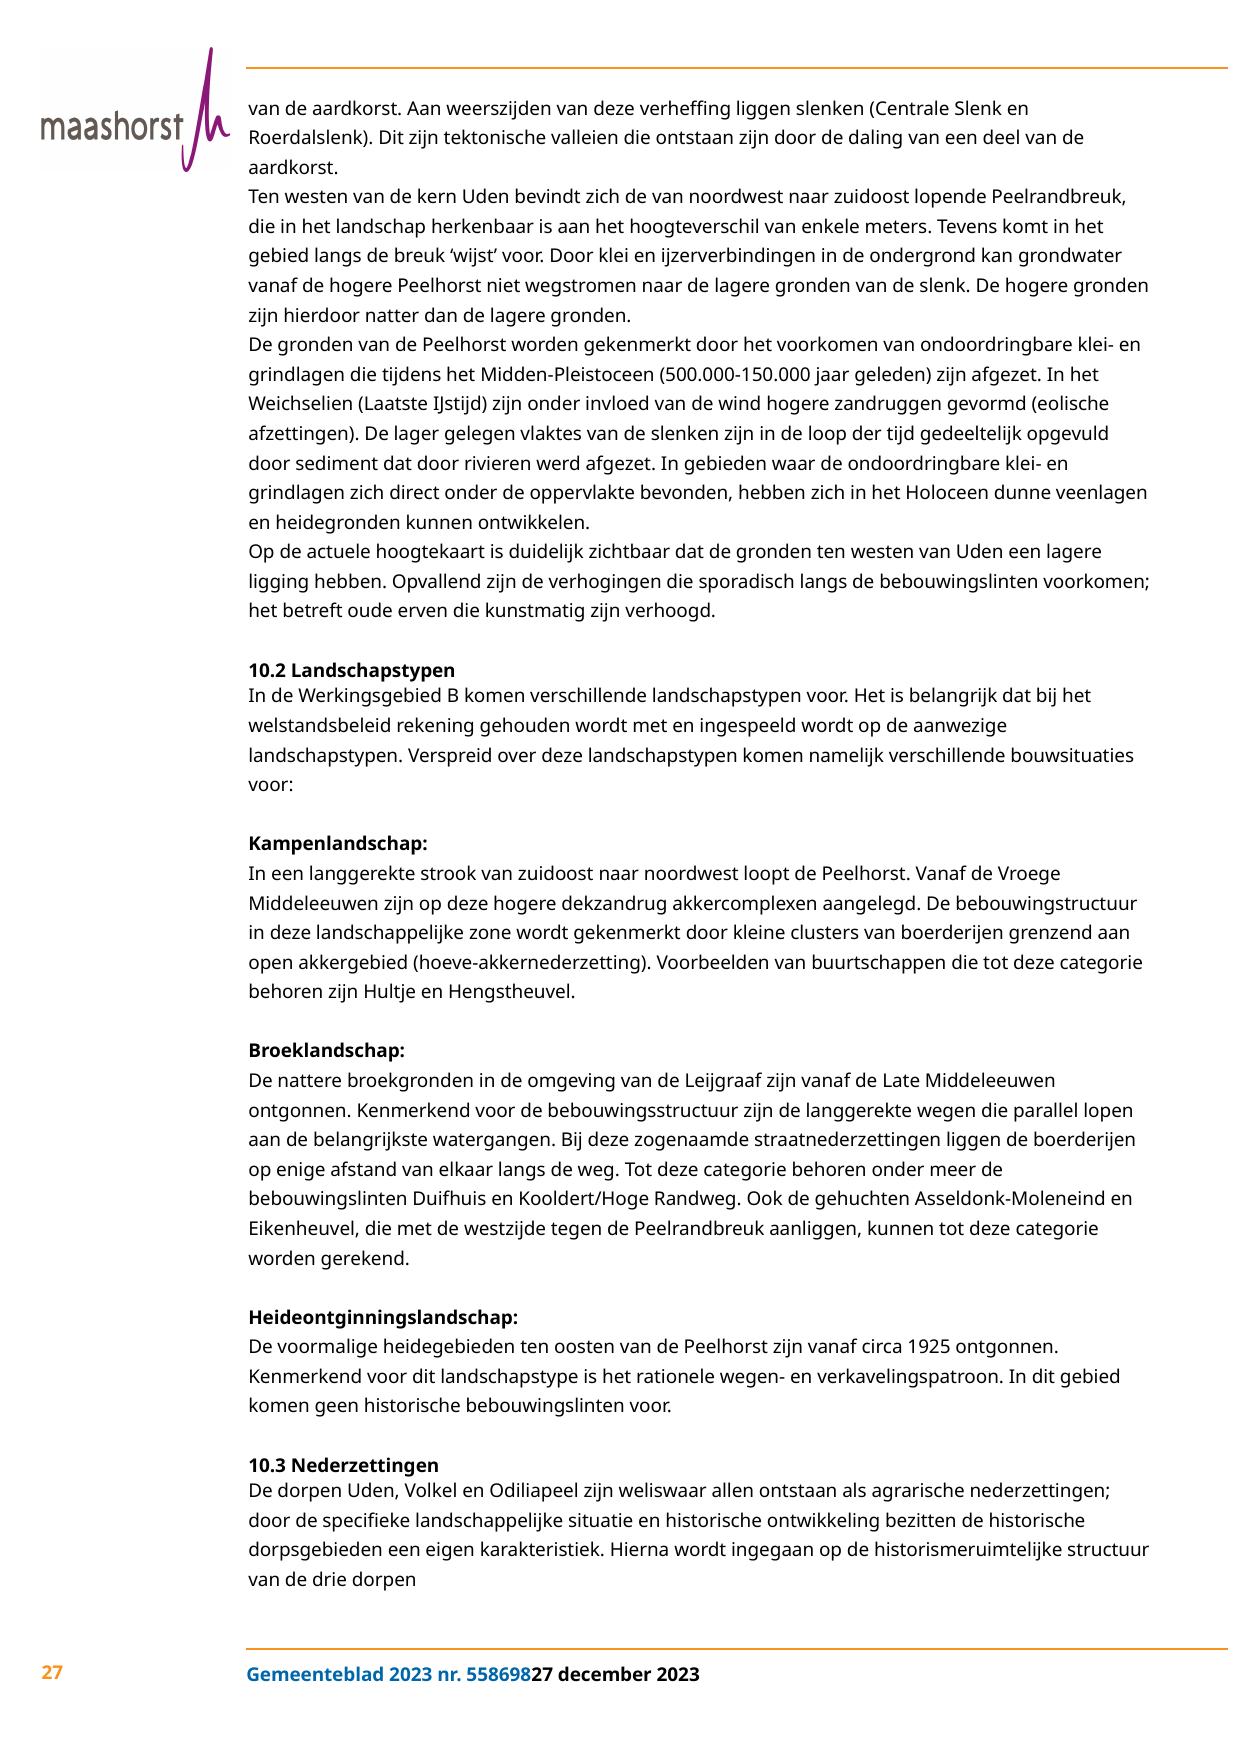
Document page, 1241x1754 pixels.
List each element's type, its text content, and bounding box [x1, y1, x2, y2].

text De nattere broekgronden in de omgeving van de Leijgraaf zijn vanaf de Late Middeleeuwen ontgonnen. Kenmerkend voor de bebouwingsstructuur zijn de langgerekte wegen die parallel lopen aan de belangrijkste watergangen. Bij deze zogenaamde straatnederzettingen liggen de boerderijen op enige afstand van elkaar langs de weg. Tot deze categorie behoren onder meer de bebouwingslinten Duifhuis en Kooldert/Hoge Randweg. Ook de gehuchten Asseldonk-Moleneind en Eikenheuvel, die met de westzijde tegen de Peelrandbreuk aanliggen, kunnen tot deze categorie worden gerekend. [248, 1067, 1152, 1270]
text De gronden van de Peelhorst worden gekenmerkt door het voorkomen van ondoordringbare klei- en grindlagen die tijdens het Midden-Pleistoceen (500.000-150.000 jaar geleden) zijn afgezet. In het Weichselien (Laatste IJstijd) zijn onder invloed van de wind hogere zandruggen gevormd (eolische afzettingen). De lager gelegen vlaktes van de slenken zijn in de loop der tijd gedeeltelijk opgevuld door sediment dat door rivieren werd afgezet. In gebieden waar de ondoordringbare klei- en grindlagen zich direct onder de oppervlakte bevonden, hebben zich in het Holoceen dunne veenlagen en heidegronden kunnen ontwikkelen. [248, 331, 1152, 535]
text Kampenlandschap: [248, 831, 1152, 856]
text De voormalige heidegebieden ten oosten van de Peelhorst zijn vanaf circa 1925 ontgonnen. Kenmerkend voor dit landschapstype is het rationele wegen- en verkavelingspatroon. In dit gebied komen geen historische bebouwingslinten voor. [248, 1333, 1152, 1418]
text Ten westen van de kern Uden bevindt zich de van noordwest naar zuidoost lopende Peelrandbreuk, die in het landschap herkenbaar is aan het hoogteverschil van enkele meters. Tevens komt in het gebied langs de breuk ‘wijst’ voor. Door klei en ijzerverbindingen in de ondergrond kan grondwater vanaf de hogere Peelhorst niet wegstromen naar de lagere gronden van de slenk. De hogere gronden zijn hierdoor natter dan de lagere gronden. [248, 183, 1152, 328]
text Broeklandschap: [248, 1038, 1152, 1063]
text 10.3 Nederzettingen [248, 1452, 1152, 1477]
text In de Werkingsgebied B komen verschillende landschapstypen voor. Het is belangrijk dat bij het welstandsbeleid rekening gehouden wordt met en ingespeeld wordt op de aanwezige landschapstypen. Verspreid over deze landschapstypen komen namelijk verschillende bouwsituaties voor: [248, 683, 1152, 797]
text van de aardkorst. Aan weerszijden van deze verheffing liggen slenken (Centrale Slenk en Roerdalslenk). Dit zijn tektonische valleien die ontstaan zijn door de daling van een deel van de aardkorst. [248, 95, 1152, 180]
text 10.2 Landschapstypen [248, 657, 1152, 683]
text In een langgerekte strook van zuidoost naar noordwest loopt de Peelhorst. Vanaf de Vroege Middeleeuwen zijn op deze hogere dekzandrug akkercomplexen aangelegd. De bebouwingstructuur in deze landschappelijke zone wordt gekenmerkt door kleine clusters van boerderijen grenzend aan open akkergebied (hoeve-akkernederzetting). Voorbeelden van buurtschappen die tot deze categorie behoren zijn Hultje en Hengstheuvel. [248, 860, 1152, 1004]
text De dorpen Uden, Volkel en Odiliapeel zijn weliswaar allen ontstaan als agrarische nederzettingen; door de specifieke landschappelijke situatie en historische ontwikkeling bezitten de historische dorpsgebieden een eigen karakteristiek. Hierna wordt ingegaan op de historismeruimtelijke structuur van de drie dorpen [248, 1477, 1152, 1592]
picture [41, 47, 231, 172]
text Op de actuele hoogtekaart is duidelijk zichtbaar dat de gronden ten westen van Uden een lagere ligging hebben. Opvallend zijn de verhogingen die sporadisch langs de bebouwingslinten voorkomen; het betreft oude erven die kunstmatig zijn verhoogd. [248, 538, 1152, 623]
text Heideontginningslandschap: [248, 1304, 1152, 1329]
